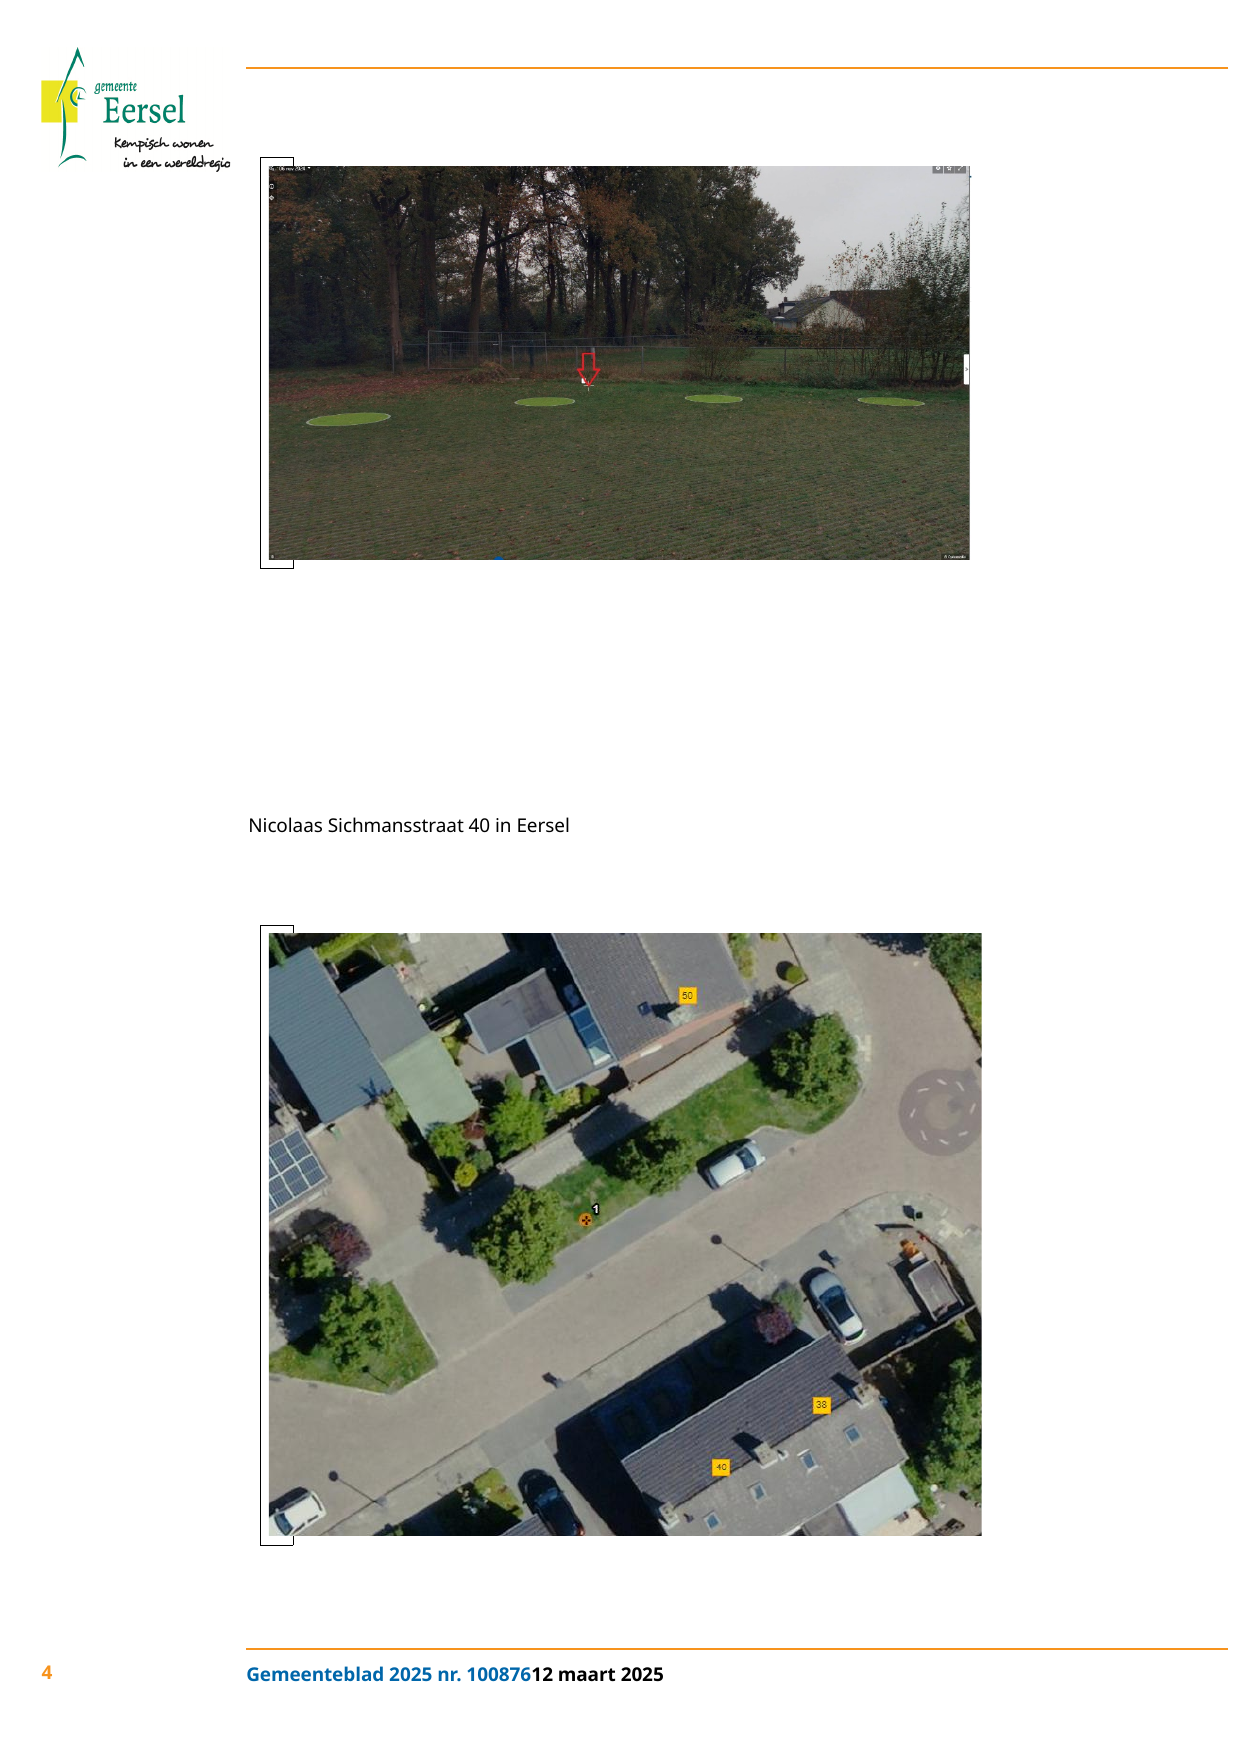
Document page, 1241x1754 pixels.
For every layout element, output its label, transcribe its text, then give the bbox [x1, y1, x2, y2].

picture [268, 166, 972, 560]
text Nicolaas Sichmansstraat 40 in Eersel [248, 812, 1152, 838]
picture [41, 47, 231, 172]
picture [268, 933, 982, 1536]
